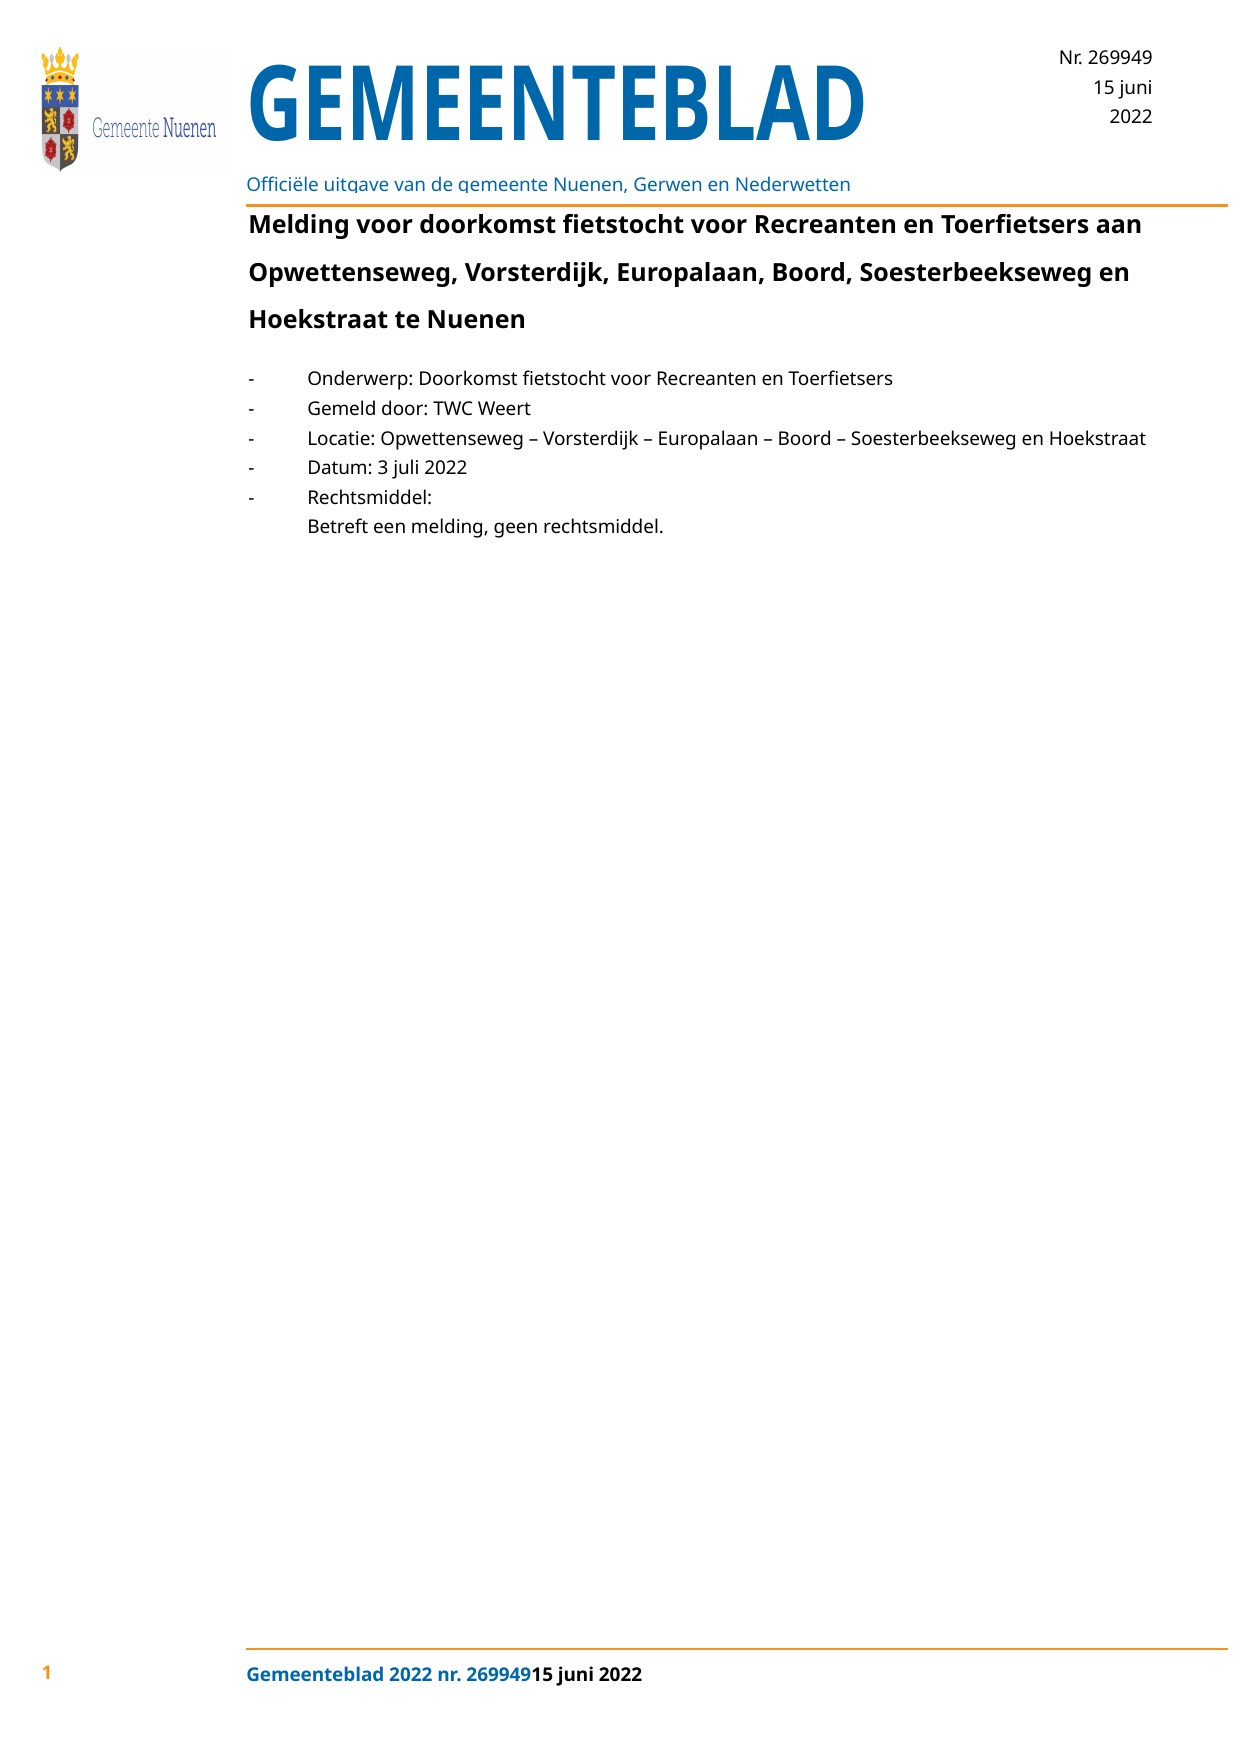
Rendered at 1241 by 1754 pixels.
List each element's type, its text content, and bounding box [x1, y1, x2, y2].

list Gemeld door: TWC Weert [248, 395, 1152, 421]
list Betreft een melding, geen rechtsmiddel. [248, 513, 1152, 539]
picture [41, 47, 231, 172]
list Locatie: Opwettenseweg – Vorsterdijk – Europalaan – Boord – Soesterbeekseweg en Hoekstraat [248, 425, 1152, 450]
list Datum: 3 juli 2022 [248, 454, 1152, 480]
list Onderwerp: Doorkomst fietstocht voor Recreanten en Toerfietsers [248, 366, 1152, 391]
text Melding voor doorkomst fietstocht voor Recreanten en Toerfietsers aan Opwettenseweg, Vorsterdijk, Europalaan, Boord, Soesterbeekseweg en Hoekstraat te Nuenen [248, 207, 1152, 336]
list Rechtsmiddel: [248, 484, 1152, 509]
